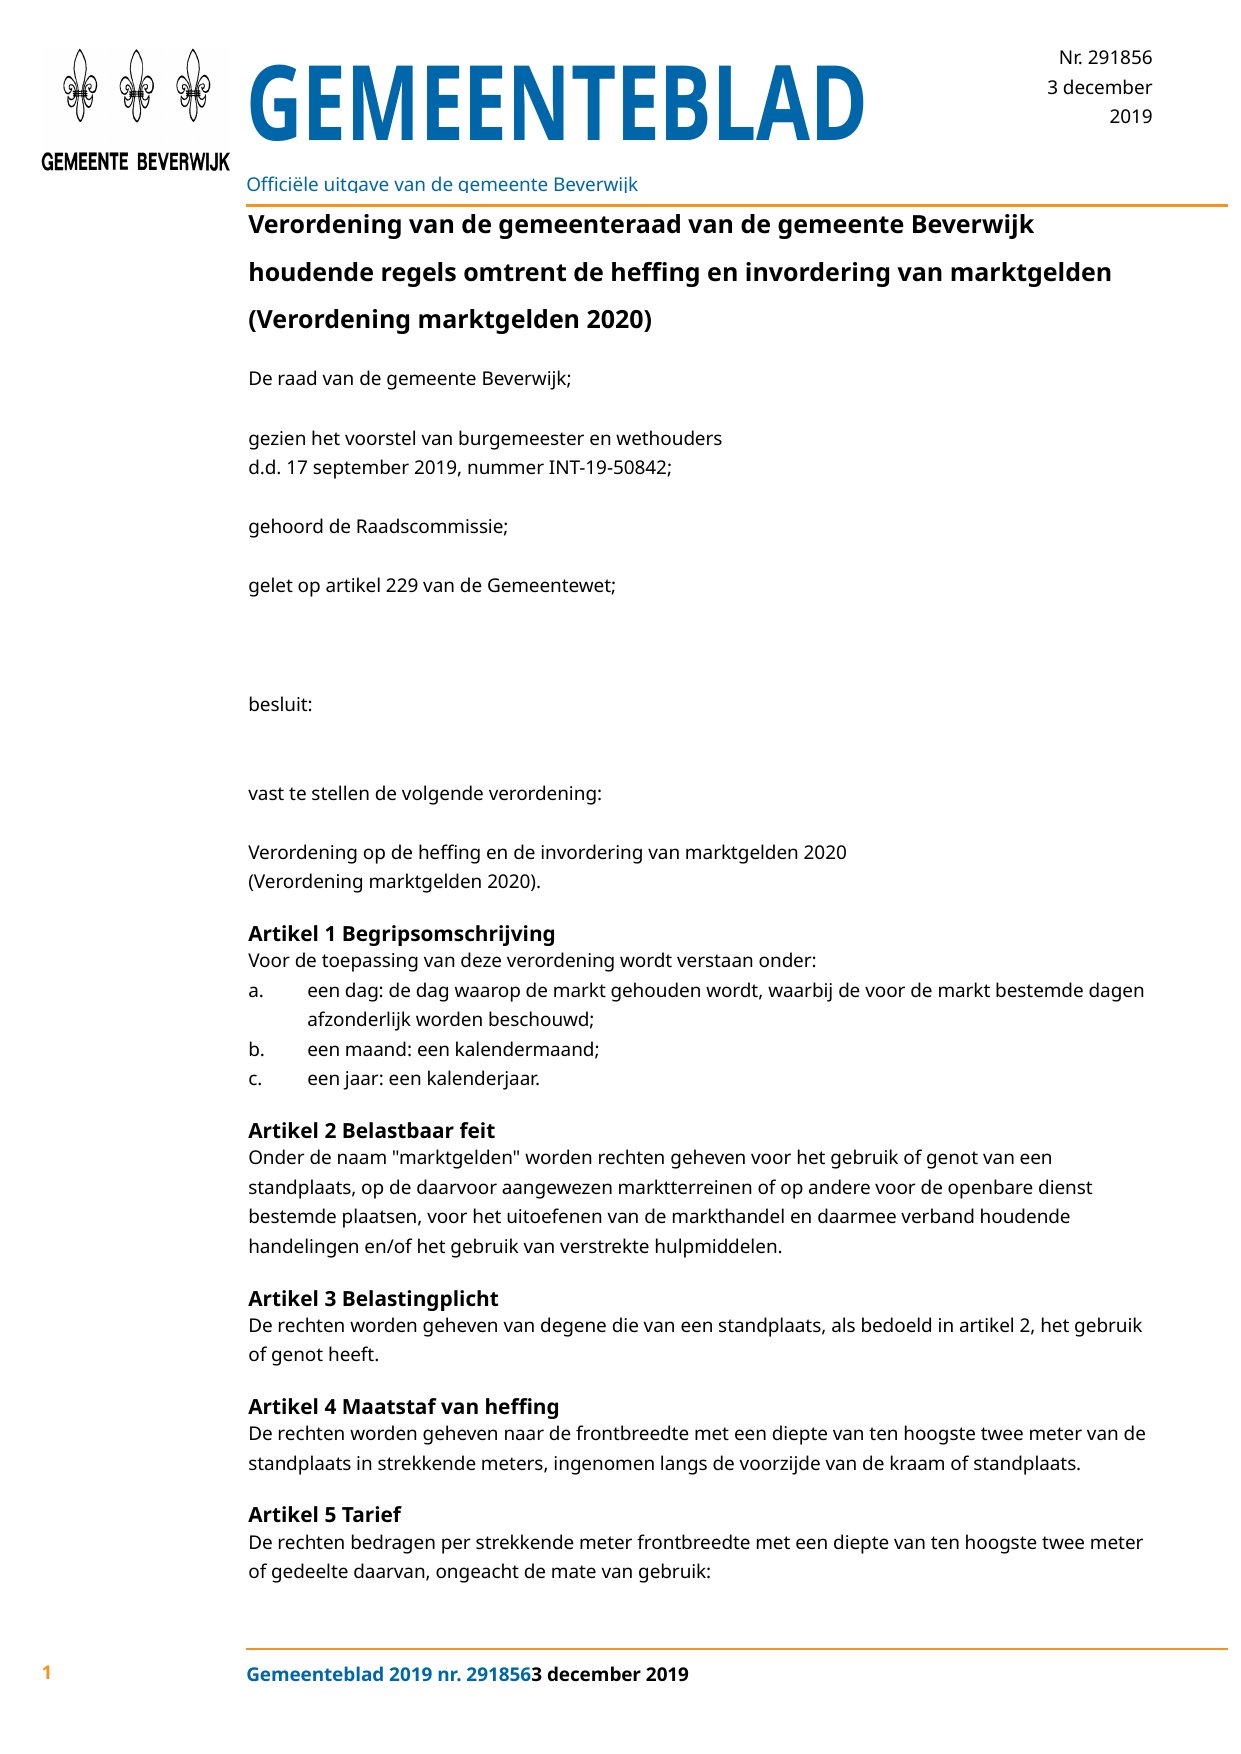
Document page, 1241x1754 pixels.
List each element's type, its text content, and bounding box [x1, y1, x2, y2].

list een jaar: een kalenderjaar. [248, 1066, 1152, 1091]
text Voor de toepassing van deze verordening wordt verstaan onder: [248, 947, 1152, 973]
text gehoord de Raadscommissie; [248, 513, 1152, 539]
list een maand: een kalendermaand; [248, 1036, 1152, 1062]
text Verordening op de heffing en de invordering van marktgelden 2020 [248, 839, 1152, 864]
text De raad van de gemeente Beverwijk; [248, 366, 1152, 391]
text Artikel 3 Belastingplicht [248, 1284, 1152, 1312]
text gezien het voorstel van burgemeester en wethouders [248, 425, 1152, 450]
text Artikel 5 Tarief [248, 1501, 1152, 1529]
text besluit: [248, 691, 1152, 717]
text d.d. 17 september 2019, nummer INT-19-50842; [248, 454, 1152, 480]
text vast te stellen de volgende verordening: [248, 780, 1152, 805]
text (Verordening marktgelden 2020). [248, 868, 1152, 894]
text Onder de naam "marktgelden" worden rechten geheven voor het gebruik of genot van een standplaats, op de daarvoor aangewezen marktterreinen of op andere voor de openbare dienst bestemde plaatsen, voor het uitoefenen van de markthandel en daarmee verband houdende handelingen en/of het gebruik van verstrekte hulpmiddelen. [248, 1144, 1152, 1259]
text De rechten worden geheven naar de frontbreedte met een diepte van ten hoogste twee meter van de standplaats in strekkende meters, ingenomen langs de voorzijde van de kraam of standplaats. [248, 1421, 1152, 1476]
text Artikel 2 Belastbaar feit [248, 1116, 1152, 1144]
text gelet op artikel 229 van de Gemeentewet; [248, 573, 1152, 598]
picture [41, 47, 231, 172]
text Artikel 1 Begripsomschrijving [248, 919, 1152, 947]
text Artikel 4 Maatstaf van heffing [248, 1392, 1152, 1421]
text De rechten worden geheven van degene die van een standplaats, als bedoeld in artikel 2, het gebruik of genot heeft. [248, 1312, 1152, 1367]
list een dag: de dag waarop de markt gehouden wordt, waarbij de voor de markt bestemde dagen afzonderlijk worden beschouwd; [248, 977, 1152, 1032]
text Verordening van de gemeenteraad van de gemeente Beverwijk houdende regels omtrent de heffing en invordering van marktgelden (Verordening marktgelden 2020) [248, 207, 1152, 336]
text De rechten bedragen per strekkende meter frontbreedte met een diepte van ten hoogste twee meter of gedeelte daarvan, ongeacht de mate van gebruik: [248, 1529, 1152, 1584]
